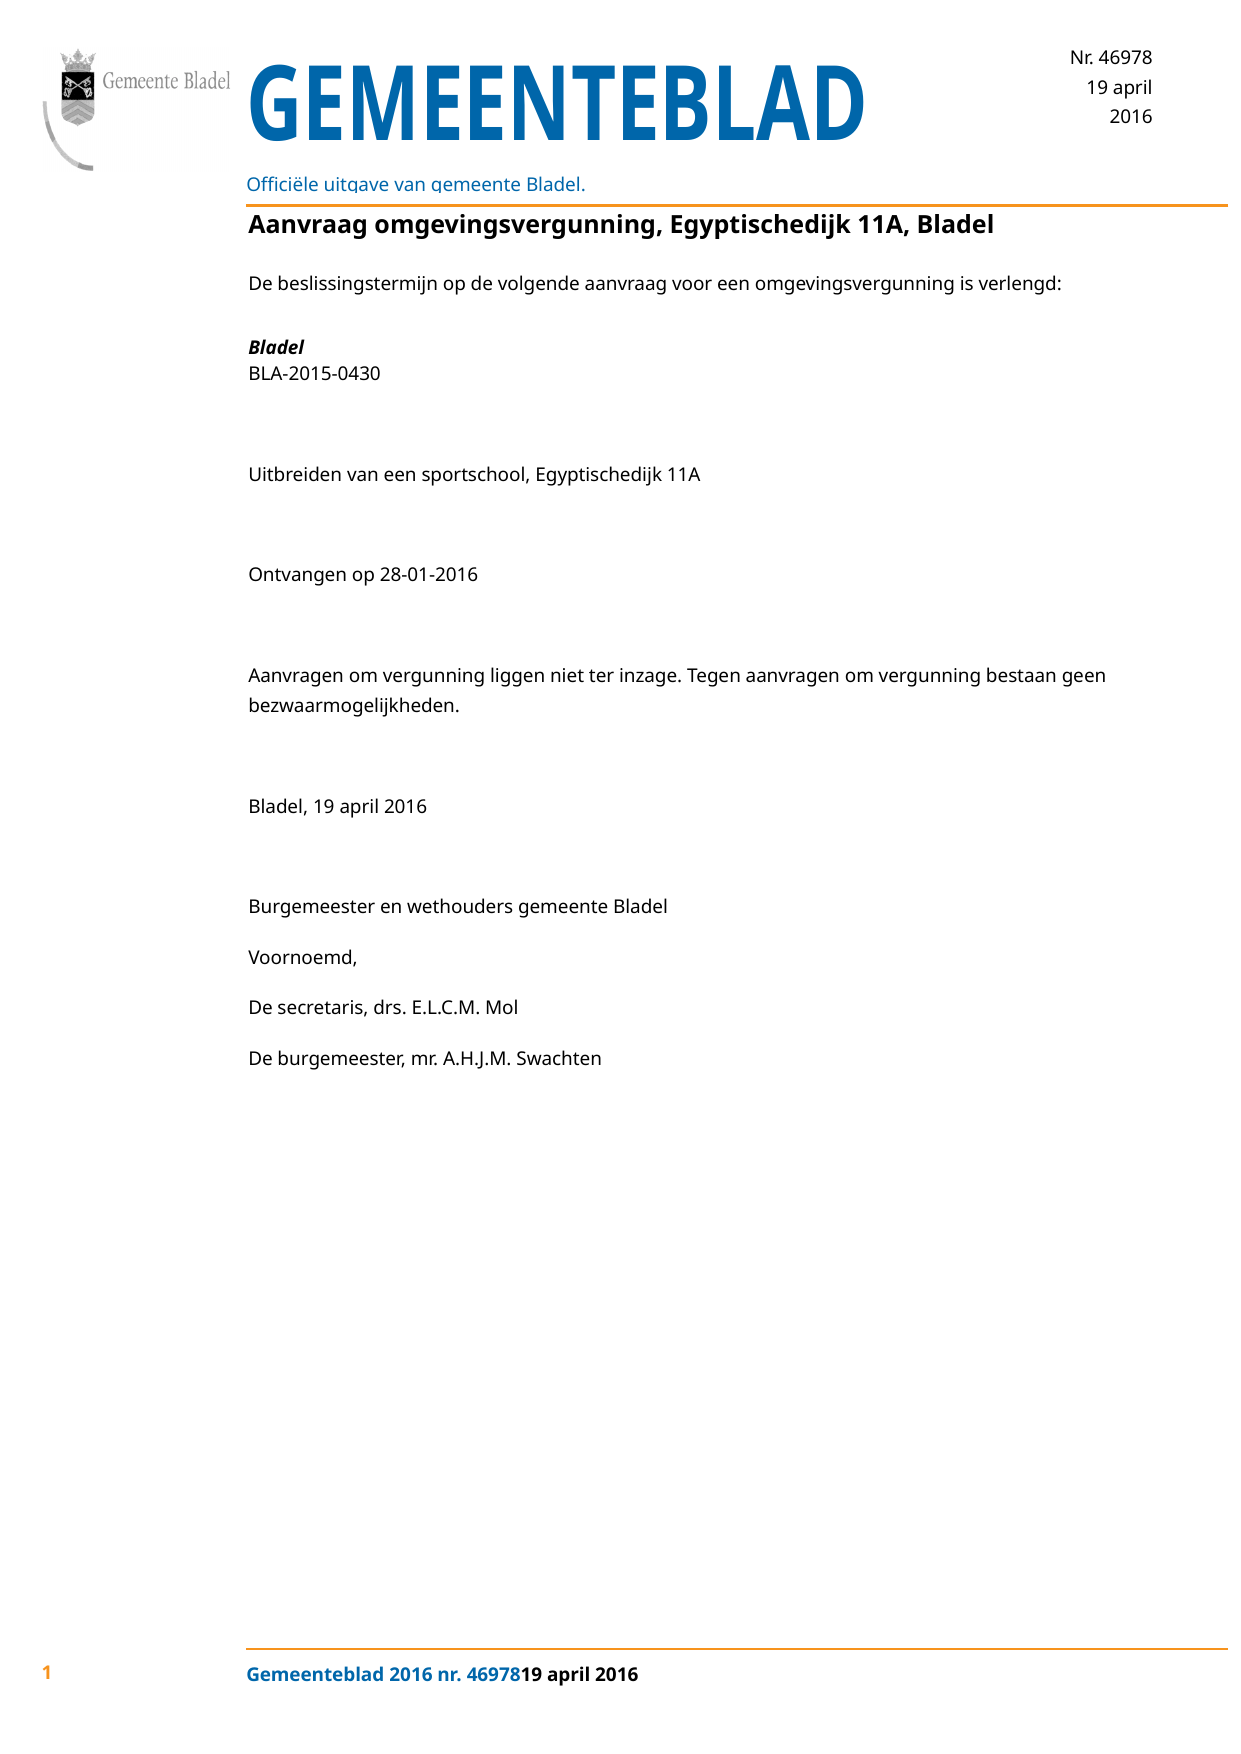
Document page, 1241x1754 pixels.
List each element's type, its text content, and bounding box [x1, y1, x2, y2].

text De secretaris, drs. E.L.C.M. Mol [248, 994, 1152, 1020]
text Burgemeester en wethouders gemeente Bladel [248, 894, 1152, 919]
text Voornoemd, [248, 944, 1152, 970]
text Aanvraag omgevingsvergunning, Egyptischedijk 11A, Bladel [248, 207, 1152, 241]
text De burgemeester, mr. A.H.J.M. Swachten [248, 1045, 1152, 1071]
picture [41, 47, 231, 172]
text BLA-2015-0430 [248, 360, 1152, 386]
text Bladel, 19 april 2016 [248, 793, 1152, 819]
text Ontvangen op 28-01-2016 [248, 562, 1152, 587]
text Bladel [248, 334, 1152, 360]
text De beslissingstermijn op de volgende aanvraag voor een omgevingsvergunning is verlengd: [248, 270, 1152, 296]
text Uitbreiden van een sportschool, Egyptischedijk 11A [248, 461, 1152, 487]
text Aanvragen om vergunning liggen niet ter inzage. Tegen aanvragen om vergunning bestaan geen bezwaarmogelijkheden. [248, 662, 1152, 718]
